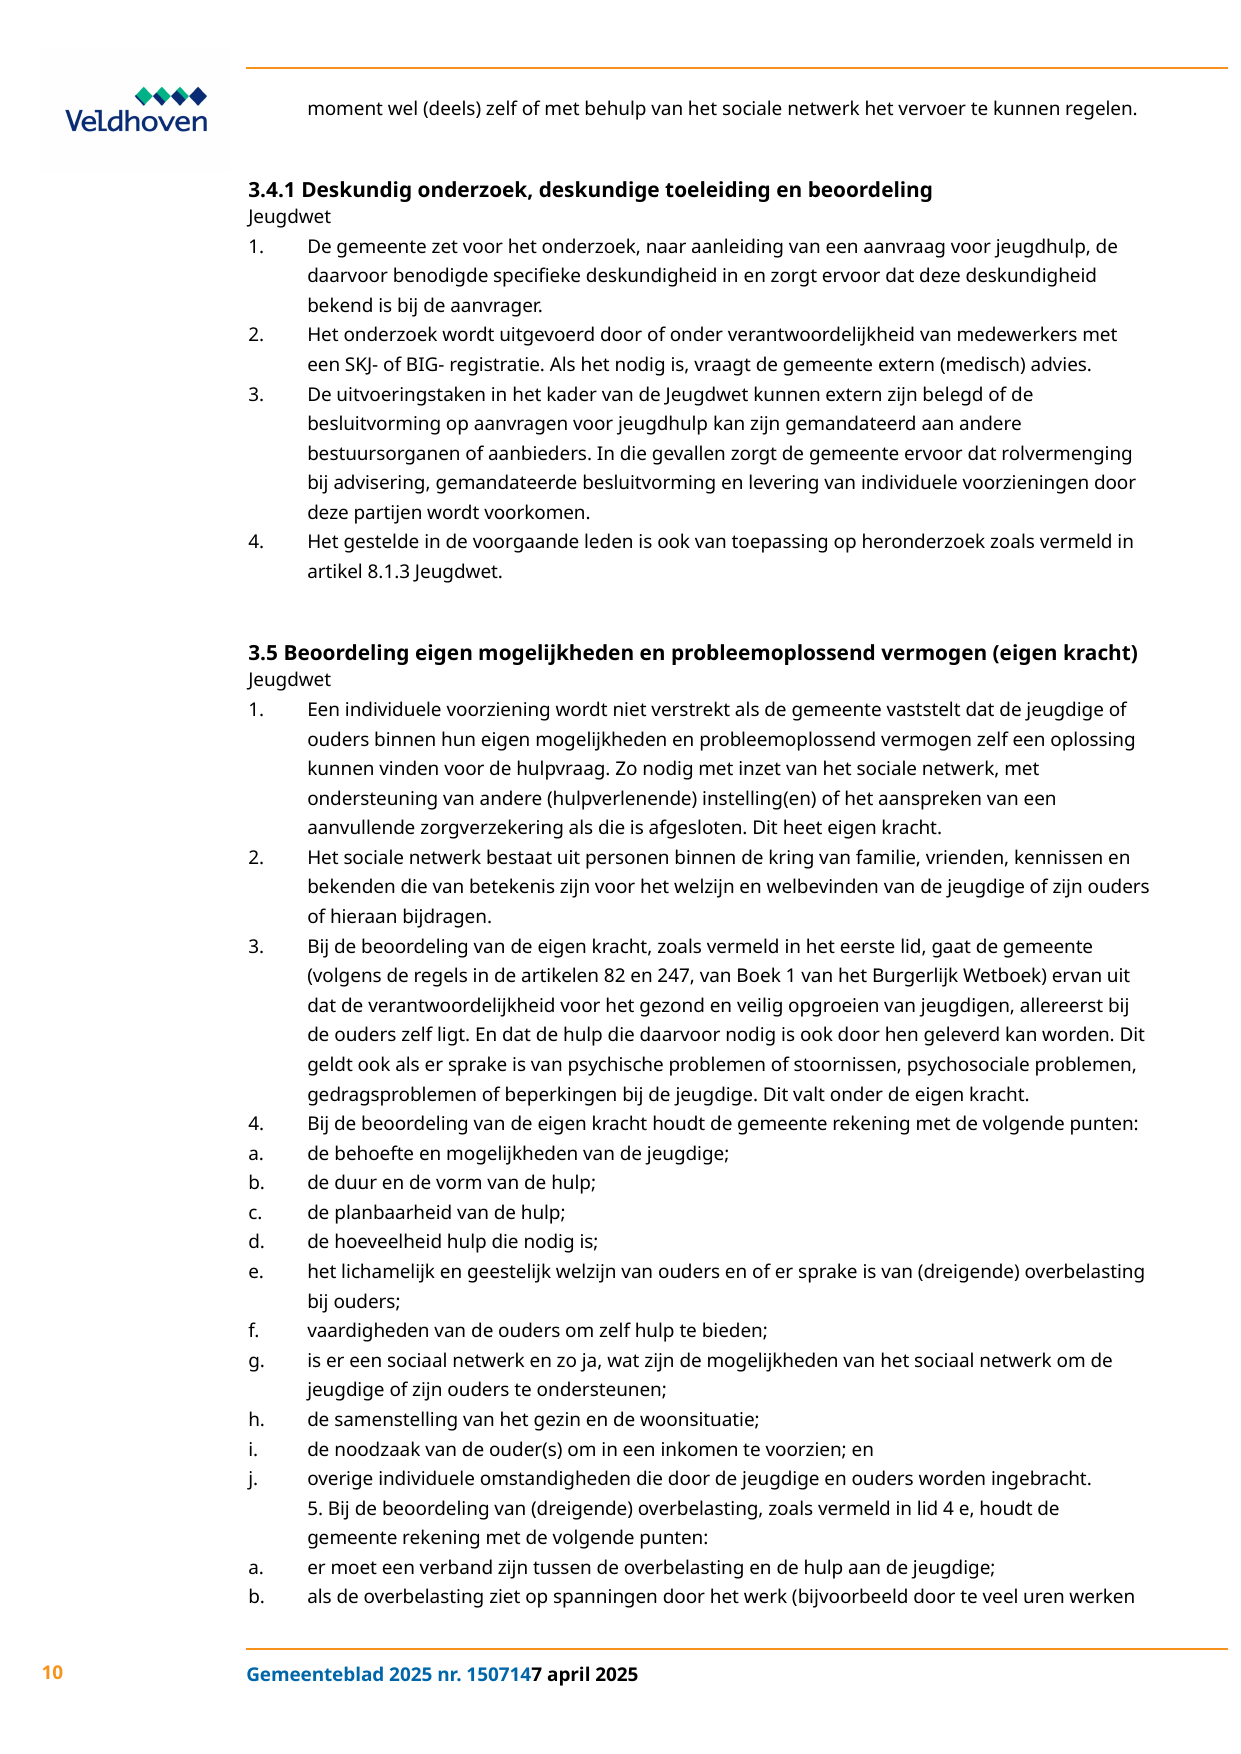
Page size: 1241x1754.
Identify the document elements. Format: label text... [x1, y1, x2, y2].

list 5. Bij de beoordeling van (dreigende) overbelasting, zoals vermeld in lid 4 e, houdt de gemeente rekening met de volgende punten: [248, 1495, 1152, 1550]
list Bij de beoordeling van de eigen kracht houdt de gemeente rekening met de volgende punten: [248, 1110, 1152, 1136]
list Bij de beoordeling van de eigen kracht, zoals vermeld in het eerste lid, gaat de gemeente (volgens de regels in de artikelen 82 en 247, van Boek 1 van het Burgerlijk Wetboek) ervan uit dat de verantwoordelijkheid voor het gezond en veilig opgroeien van jeugdigen, allereerst bij de ouders zelf ligt. En dat de hulp die daarvoor nodig is ook door hen geleverd kan worden. Dit geldt ook als er sprake is van psychische problemen of stoornissen, psychosociale problemen, gedragsproblemen of beperkingen bij de jeugdige. Dit valt onder de eigen kracht. [248, 933, 1152, 1107]
list het lichamelijk en geestelijk welzijn van ouders en of er sprake is van (dreigende) overbelasting bij ouders; [248, 1258, 1152, 1314]
list de samenstelling van het gezin en de woonsituatie; [248, 1406, 1152, 1432]
text Jeugdwet [248, 667, 1152, 692]
text 3.5 Beoordeling eigen mogelijkheden en probleemoplossend vermogen (eigen kracht) [248, 638, 1152, 667]
list Het gestelde in de voorgaande leden is ook van toepassing op heronderzoek zoals vermeld in artikel 8.1.3 Jeugdwet. [248, 529, 1152, 584]
list er moet een verband zijn tussen de overbelasting en de hulp aan de jeugdige; [248, 1554, 1152, 1580]
list de noodzaak van de ouder(s) om in een inkomen te voorzien; en [248, 1436, 1152, 1462]
list De gemeente zet voor het onderzoek, naar aanleiding van een aanvraag voor jeugdhulp, de daarvoor benodigde specifieke deskundigheid in en zorgt ervoor dat deze deskundigheid bekend is bij de aanvrager. [248, 233, 1152, 318]
list De uitvoeringstaken in het kader van de Jeugdwet kunnen extern zijn belegd of de besluitvorming op aanvragen voor jeugdhulp kan zijn gemandateerd aan andere bestuursorganen of aanbieders. In die gevallen zorgt de gemeente ervoor dat rolvermenging bij advisering, gemandateerde besluitvorming en levering van individuele voorzieningen door deze partijen wordt voorkomen. [248, 381, 1152, 525]
list de hoeveelheid hulp die nodig is; [248, 1229, 1152, 1254]
list vaardigheden van de ouders om zelf hulp te bieden; [248, 1317, 1152, 1343]
text Jeugdwet [248, 203, 1152, 229]
text 3.4.1 Deskundig onderzoek, deskundige toeleiding en beoordeling [248, 175, 1152, 203]
list Een individuele voorziening wordt niet verstrekt als de gemeente vaststelt dat de jeugdige of ouders binnen hun eigen mogelijkheden en probleemoplossend vermogen zelf een oplossing kunnen vinden voor de hulpvraag. Zo nodig met inzet van het sociale netwerk, met ondersteuning van andere (hulpverlenende) instelling(en) of het aanspreken van een aanvullende zorgverzekering als die is afgesloten. Dit heet eigen kracht. [248, 696, 1152, 840]
list als de overbelasting ziet op spanningen door het werk (bijvoorbeeld door te veel uren werken [248, 1584, 1152, 1609]
list Het onderzoek wordt uitgevoerd door of onder verantwoordelijkheid van medewerkers met een SKJ- of BIG- registratie. Als het nodig is, vraagt de gemeente extern (medisch) advies. [248, 322, 1152, 377]
list de planbaarheid van de hulp; [248, 1199, 1152, 1225]
list de behoefte en mogelijkheden van de jeugdige; [248, 1140, 1152, 1166]
list is er een sociaal netwerk en zo ja, wat zijn de mogelijkheden van het sociaal netwerk om de jeugdige of zijn ouders te ondersteunen; [248, 1347, 1152, 1402]
list Het sociale netwerk bestaat uit personen binnen de kring van familie, vrienden, kennissen en bekenden die van betekenis zijn voor het welzijn en welbevinden van de jeugdige of zijn ouders of hieraan bijdragen. [248, 844, 1152, 929]
list moment wel (deels) zelf of met behulp van het sociale netwerk het vervoer te kunnen regelen. [248, 95, 1152, 121]
list de duur en de vorm van de hulp; [248, 1169, 1152, 1195]
picture [41, 47, 231, 172]
list overige individuele omstandigheden die door de jeugdige en ouders worden ingebracht. [248, 1465, 1152, 1491]
